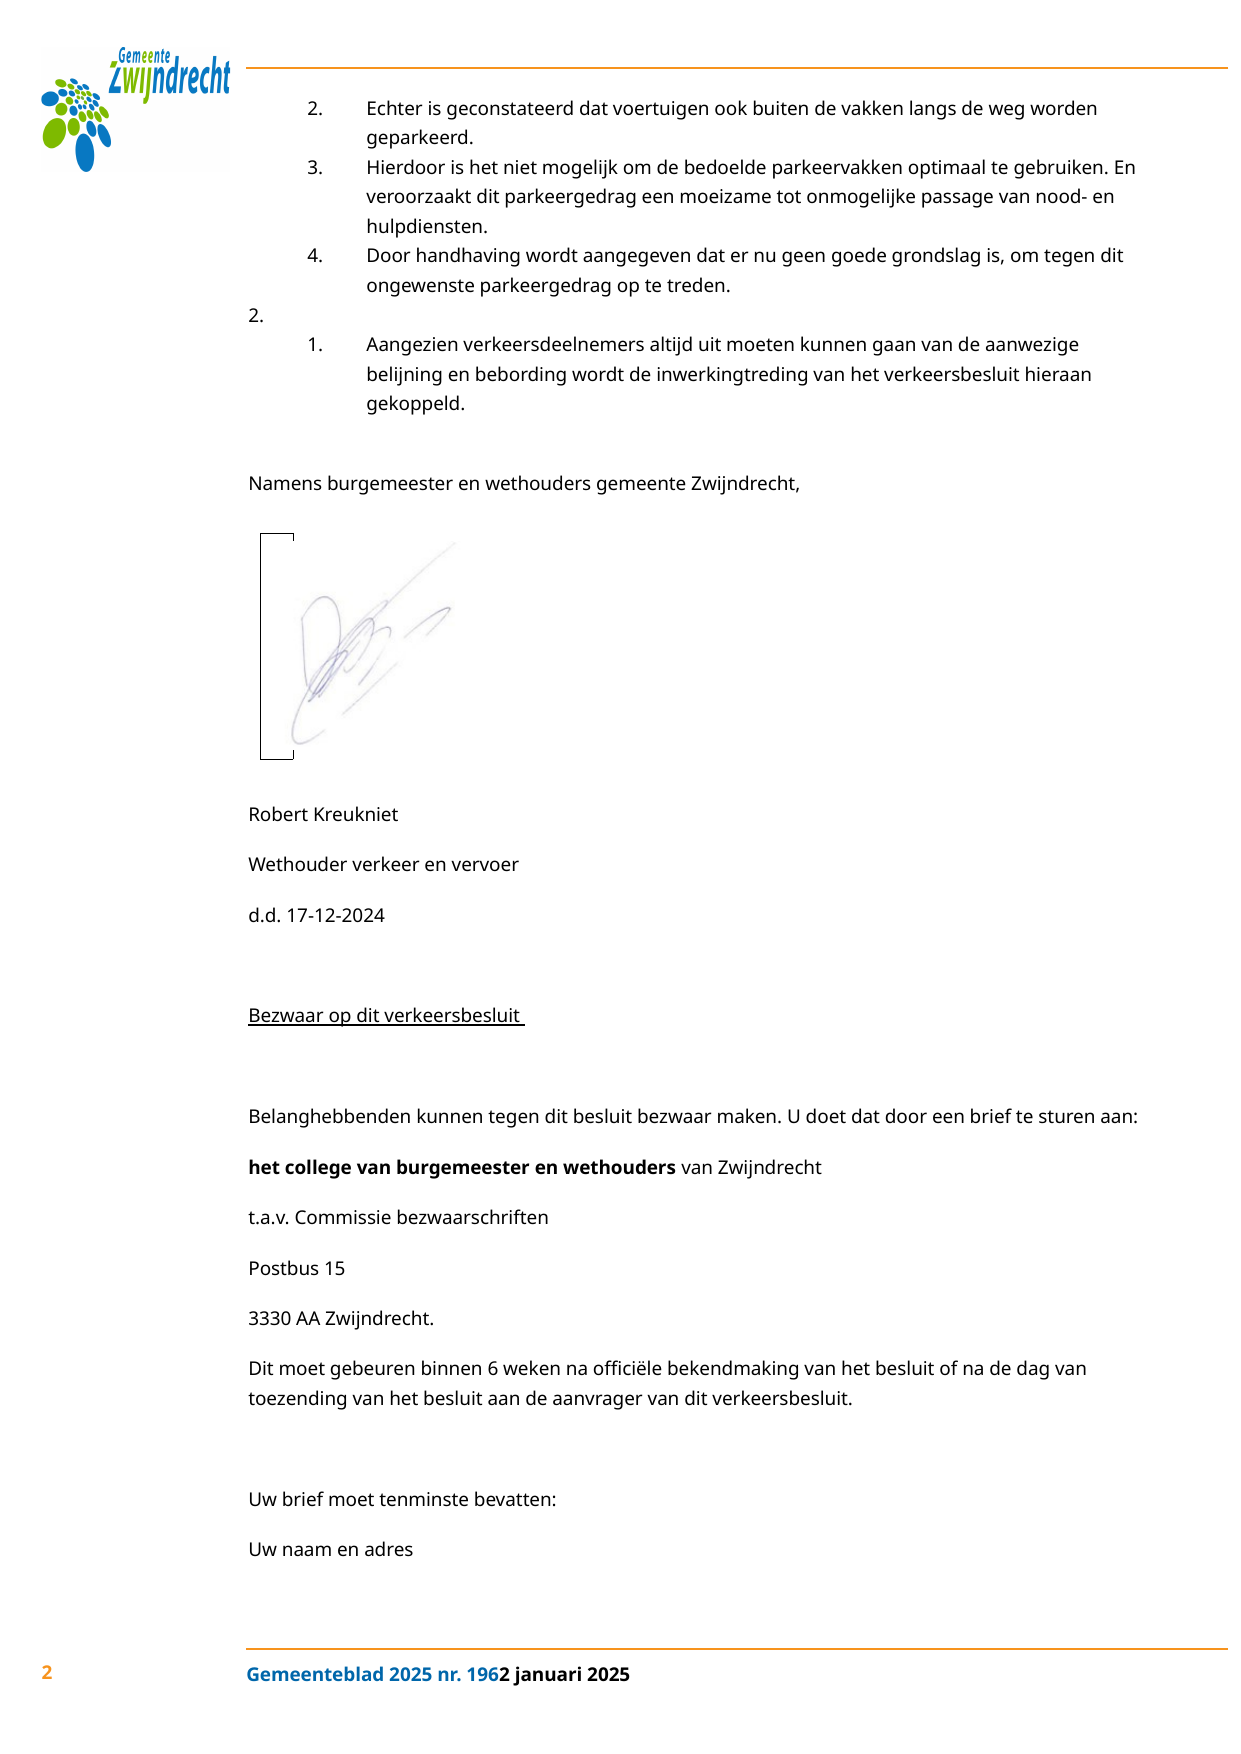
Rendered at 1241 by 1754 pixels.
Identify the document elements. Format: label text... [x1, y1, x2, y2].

list Door handhaving wordt aangegeven dat er nu geen goede grondslag is, om tegen dit ongewenste parkeergedrag op te treden. [307, 243, 1152, 298]
list Echter is geconstateerd dat voertuigen ook buiten de vakken langs de weg worden geparkeerd. [307, 95, 1152, 150]
text t.a.v. Commissie bezwaarschriften [248, 1204, 1152, 1230]
text Uw brief moet tenminste bevatten: [248, 1486, 1152, 1512]
text Belanghebbenden kunnen tegen dit besluit bezwaar maken. U doet dat door een brief te sturen aan: [248, 1103, 1152, 1129]
text Bezwaar op dit verkeersbesluit [248, 1003, 1152, 1028]
picture [268, 541, 462, 750]
text Wethouder verkeer en vervoer [248, 851, 1152, 877]
list Hierdoor is het niet mogelijk om de bedoelde parkeervakken optimaal te gebruiken. En veroorzaakt dit parkeergedrag een moeizame tot onmogelijke passage van nood- en hulpdiensten. [307, 154, 1152, 239]
text Postbus 15 [248, 1255, 1152, 1280]
list Aangezien verkeersdeelnemers altijd uit moeten kunnen gaan van de aanwezige belijning en bebording wordt de inwerkingtreding van het verkeersbesluit hieraan gekoppeld. [307, 331, 1152, 416]
text het college van burgemeester en wethouders van Zwijndrecht [248, 1154, 1152, 1179]
text Namens burgemeester en wethouders gemeente Zwijndrecht, [248, 471, 1152, 496]
picture [41, 47, 231, 172]
text Robert Kreukniet [248, 801, 1152, 827]
text Dit moet gebeuren binnen 6 weken na officiële bekendmaking van het besluit of na de dag van toezending van het besluit aan de aanvrager van dit verkeersbesluit. [248, 1356, 1152, 1411]
text 3330 AA Zwijndrecht. [248, 1305, 1152, 1331]
text d.d. 17-12-2024 [248, 902, 1152, 927]
text Uw naam en adres [248, 1536, 1152, 1562]
